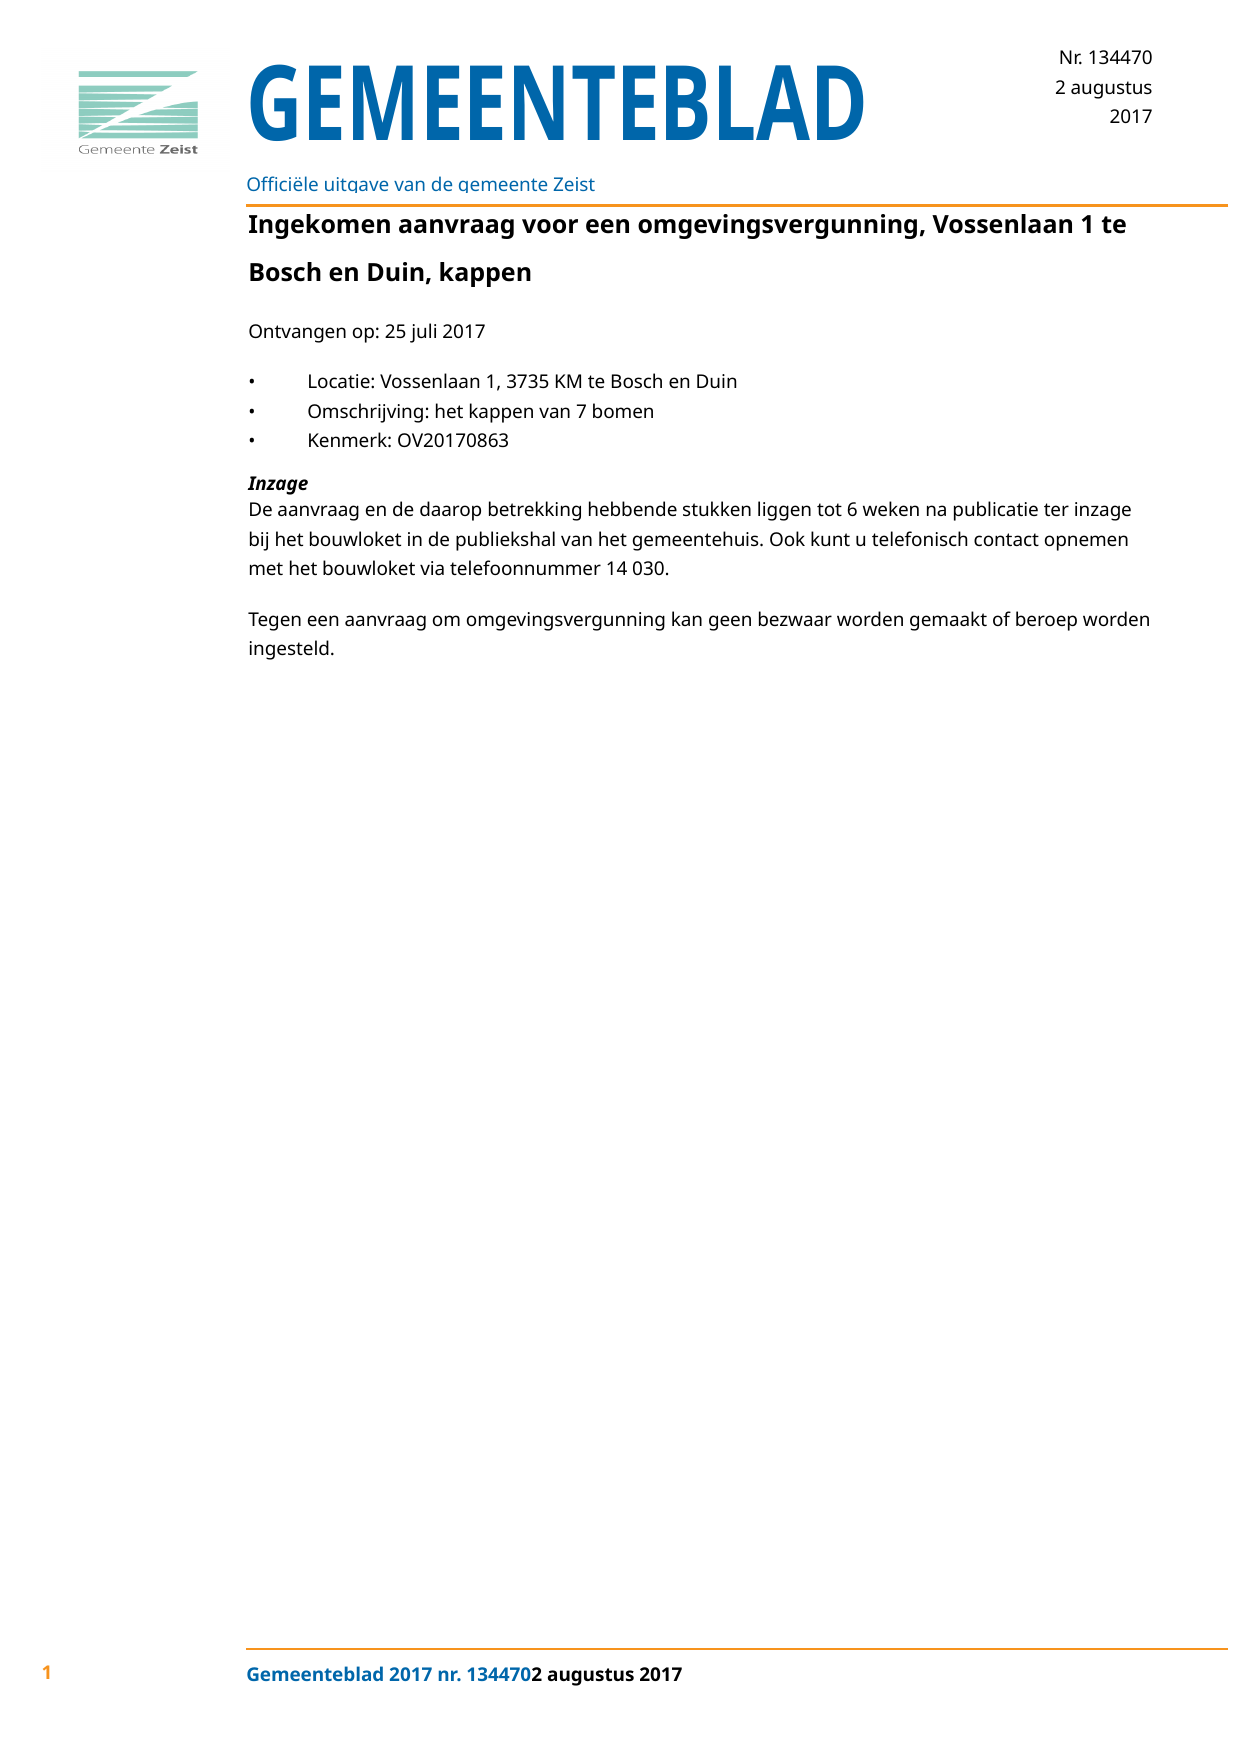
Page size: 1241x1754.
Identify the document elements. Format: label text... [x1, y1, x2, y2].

text De aanvraag en de daarop betrekking hebbende stukken liggen tot 6 weken na publicatie ter inzage bij het bouwloket in de publiekshal van het gemeentehuis. Ook kunt u telefonisch contact opnemen met het bouwloket via telefoonnummer 14 030. [248, 496, 1152, 581]
list Locatie: Vossenlaan 1, 3735 KM te Bosch en Duin [248, 368, 1152, 394]
list Omschrijving: het kappen van 7 bomen [248, 398, 1152, 424]
list Kenmerk: OV20170863 [248, 427, 1152, 453]
text Ontvangen op: 25 juli 2017 [248, 318, 1152, 344]
text Tegen een aanvraag om omgevingsvergunning kan geen bezwaar worden gemaakt of beroep worden ingesteld. [248, 606, 1152, 661]
picture [41, 47, 231, 172]
text Inzage [248, 471, 1152, 496]
text Ingekomen aanvraag voor een omgevingsvergunning, Vossenlaan 1 te Bosch en Duin, kappen [248, 207, 1152, 288]
